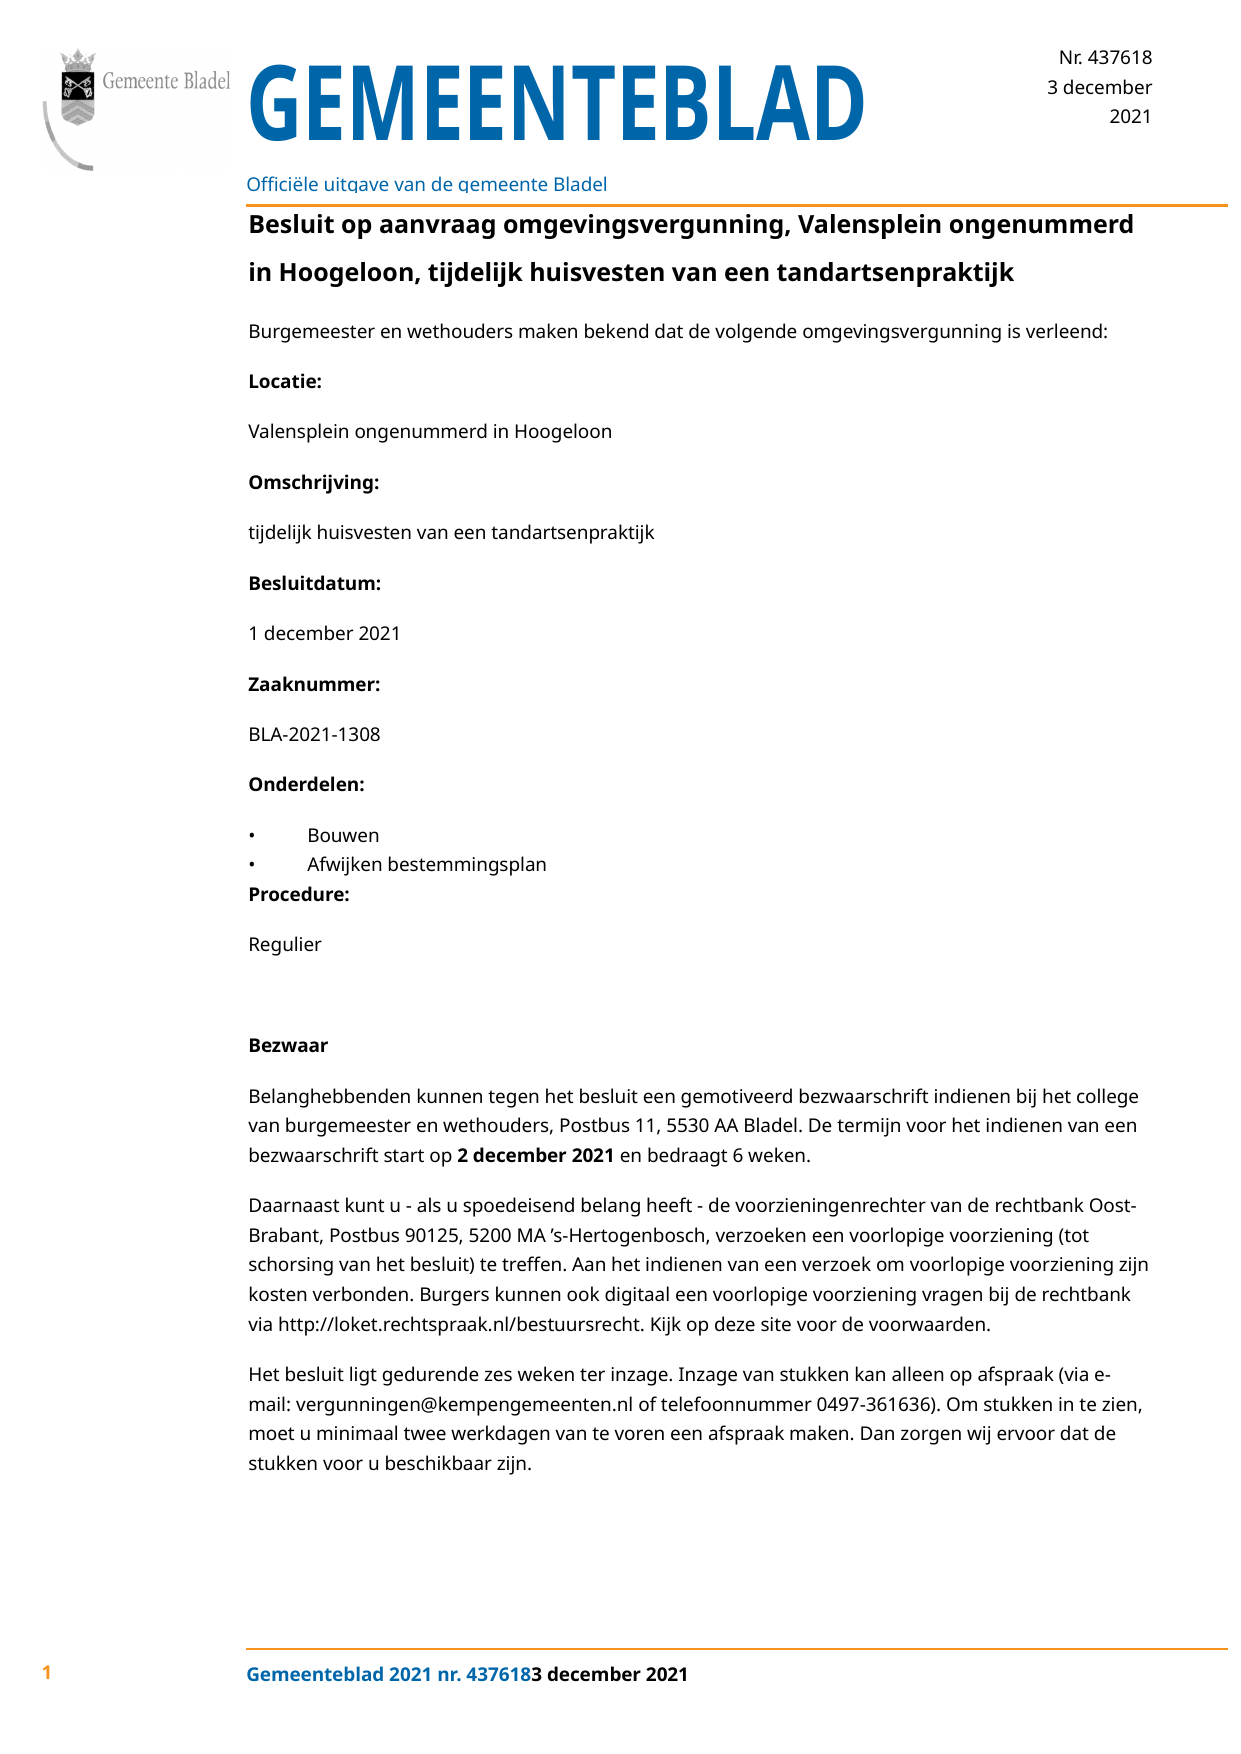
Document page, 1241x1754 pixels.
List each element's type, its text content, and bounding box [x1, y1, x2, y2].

text tijdelijk huisvesten van een tandartsenpraktijk [248, 519, 1152, 545]
text Onderdelen: [248, 772, 1152, 797]
text Het besluit ligt gedurende zes weken ter inzage. Inzage van stukken kan alleen op afspraak (via e-mail: vergunningen@kempengemeenten.nl of telefoonnummer 0497-361636). Om stukken in te zien, moet u minimaal twee werkdagen van te voren een afspraak maken. Dan zorgen wij ervoor dat de stukken voor u beschikbaar zijn. [248, 1361, 1152, 1476]
text Daarnaast kunt u - als u spoedeisend belang heeft - de voorzieningenrechter van de rechtbank Oost-Brabant, Postbus 90125, 5200 MA ’s-Hertogenbosch, verzoeken een voorlopige voorziening (tot schorsing van het besluit) te treffen. Aan het indienen van een verzoek om voorlopige voorziening zijn kosten verbonden. Burgers kunnen ook digitaal een voorlopige voorziening vragen bij de rechtbank via http://loket.rechtspraak.nl/bestuursrecht. Kijk op deze site voor de voorwaarden. [248, 1192, 1152, 1337]
text Zaaknummer: [248, 671, 1152, 697]
text Bezwaar [248, 1032, 1152, 1058]
list Bouwen [248, 822, 1152, 848]
text Regulier [248, 932, 1152, 957]
text Besluitdatum: [248, 570, 1152, 596]
text 1 december 2021 [248, 620, 1152, 646]
text Locatie: [248, 368, 1152, 394]
picture [41, 47, 231, 172]
list Afwijken bestemmingsplan [248, 852, 1152, 877]
text Belanghebbenden kunnen tegen het besluit een gemotiveerd bezwaarschrift indienen bij het college van burgemeester en wethouders, Postbus 11, 5530 AA Bladel. De termijn voor het indienen van een bezwaarschrift start op 2 december 2021 en bedraagt 6 weken. [248, 1083, 1152, 1168]
text BLA-2021-1308 [248, 721, 1152, 747]
text Burgemeester en wethouders maken bekend dat de volgende omgevingsvergunning is verleend: [248, 318, 1152, 344]
text Besluit op aanvraag omgevingsvergunning, Valensplein ongenummerd in Hoogeloon, tijdelijk huisvesten van een tandartsenpraktijk [248, 207, 1152, 288]
text Procedure: [248, 881, 1152, 907]
text Omschrijving: [248, 469, 1152, 495]
text Valensplein ongenummerd in Hoogeloon [248, 419, 1152, 444]
